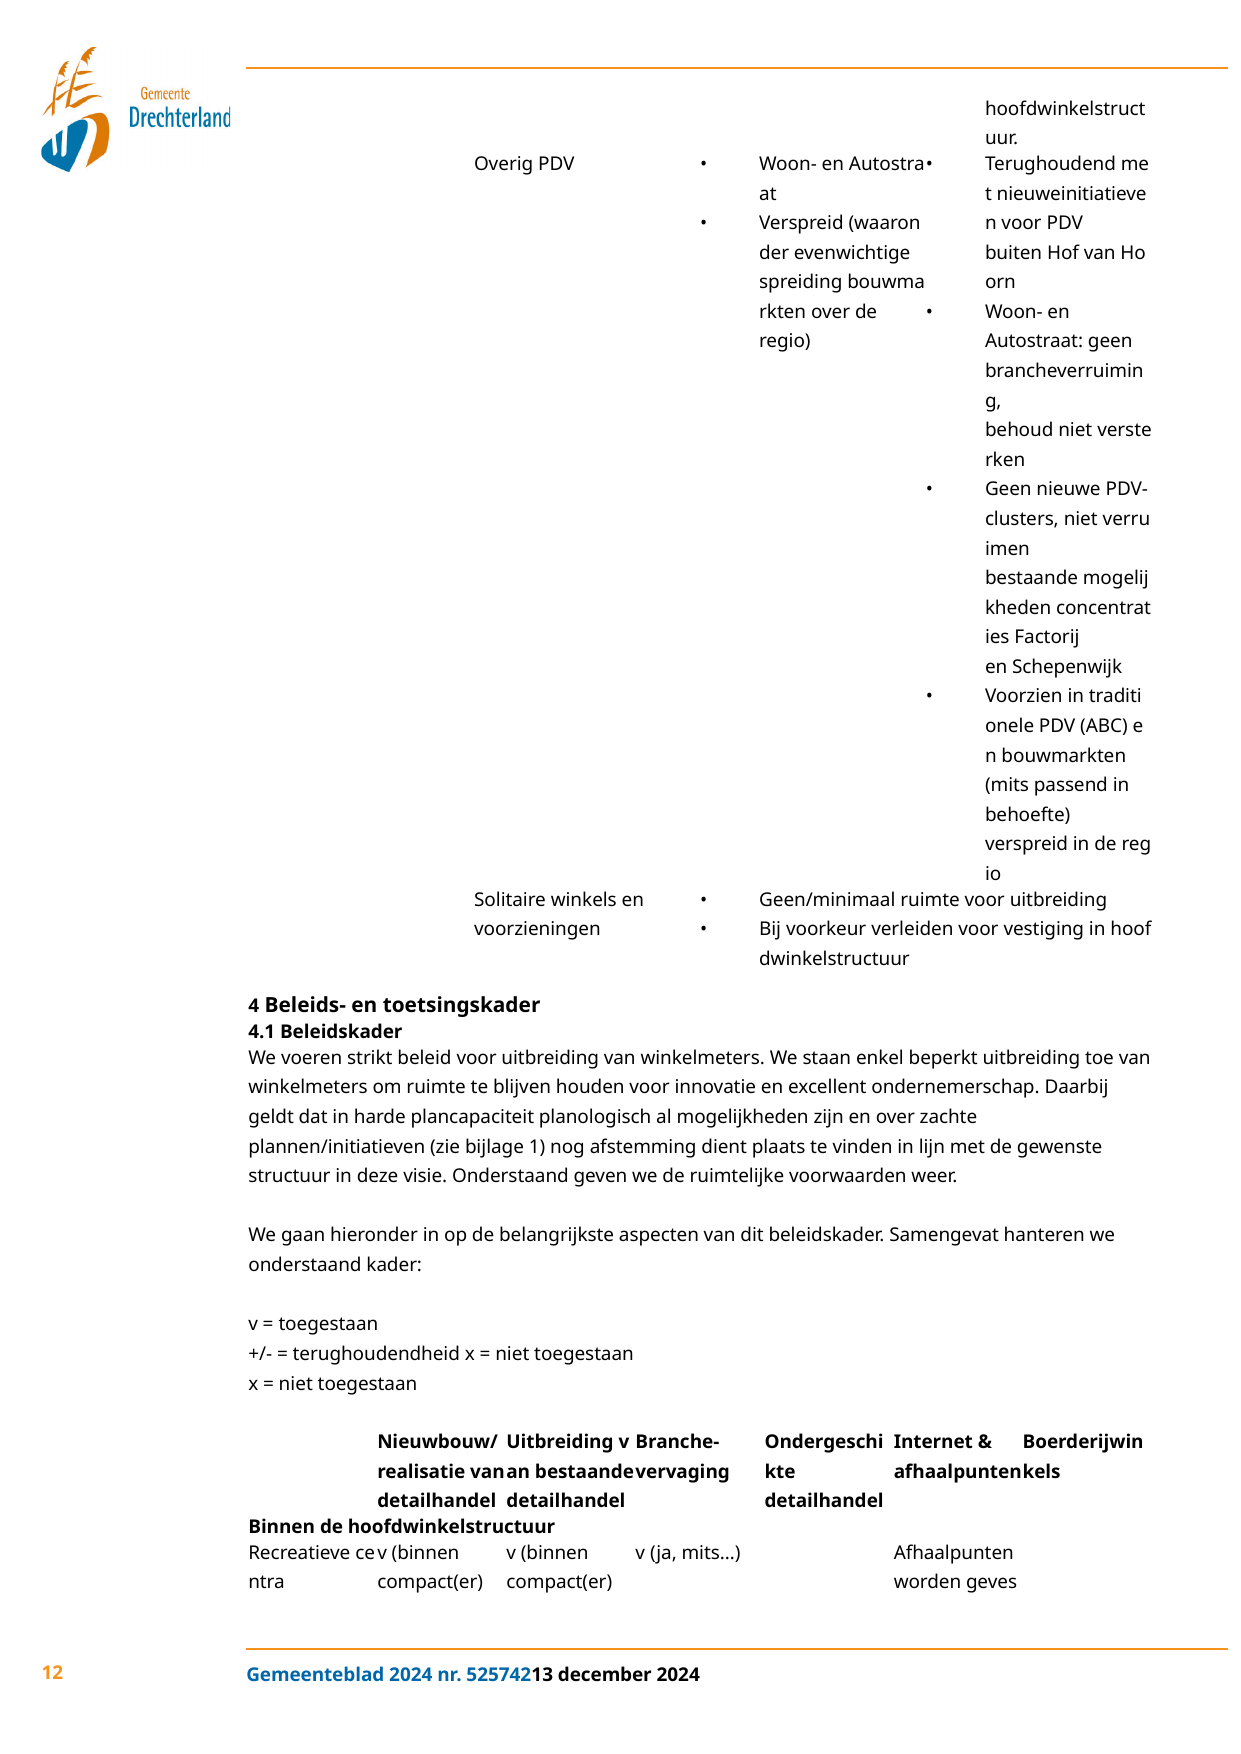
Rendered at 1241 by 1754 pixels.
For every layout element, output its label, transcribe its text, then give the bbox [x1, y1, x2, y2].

table_cell Afhaalpunten worden geves [894, 1539, 1022, 1594]
table_cell Solitaire winkels en voorzieningen [474, 886, 700, 971]
table_cell Geen/minimaal ruimte voor uitbreiding Bij voorkeur verleiden voor vestiging in hoofdwinkelstructuur [700, 886, 1152, 971]
table_cell Woon- en Autostraat Verspreid (waaronder evenwichtige spreiding bouwmarkten over de regio) [700, 150, 926, 886]
table_header [248, 1428, 377, 1513]
table_header Boerderijwinkels [1023, 1428, 1152, 1513]
table_cell Recreatieve centra [248, 1539, 377, 1594]
table_header Branche- vervaging [635, 1428, 764, 1513]
text 4 Beleids- en toetsingskader [248, 990, 1152, 1018]
picture [41, 47, 231, 172]
table_header Ondergeschikte detailhandel [764, 1428, 893, 1513]
table_cell [474, 95, 700, 150]
table_header Uitbreiding van bestaande detailhandel [506, 1428, 635, 1513]
table_cell v (ja, mits…) [635, 1539, 764, 1594]
table_cell [248, 95, 474, 971]
table_cell Terughoudend met nieuweinitiatieven voor PDV buiten Hof van Hoorn Woon- en Autostraat: geen brancheverruiming, behoud niet versterken Geen nieuwe PDV-clusters, niet verruimen bestaande mogelijkheden concentraties Factorij en Schepenwijk Voorzien in traditionele PDV (ABC) en bouwmarkten (mits passend in behoefte) verspreid in de regio [926, 150, 1152, 886]
table_cell Overig PDV [474, 150, 700, 886]
picture [41, 158, 64, 172]
table_header v = toegestaan +/- = terughoudendheid x = niet toegestaan x = niet toegestaan [248, 1311, 1152, 1395]
picture [226, 115, 231, 124]
text 4.1 Beleidskader [248, 1018, 1152, 1044]
table_cell v (binnen compact(er) [377, 1539, 506, 1594]
text We voeren strikt beleid voor uitbreiding van winkelmeters. We staan enkel beperkt uitbreiding toe van winkelmeters om ruimte te blijven houden voor innovatie en excellent ondernemerschap. Daarbij geldt dat in harde plancapaciteit planologisch al mogelijkheden zijn en over zachte plannen/initiatieven (zie bijlage 1) nog afstemming dient plaats te vinden in lijn met de gewenste structuur in deze visie. Onderstaand geven we de ruimtelijke voorwaarden weer. [248, 1044, 1152, 1188]
table_header Internet & afhaalpunten [894, 1428, 1022, 1513]
table_cell [1023, 1539, 1152, 1594]
table_cell Binnen de hoofdwinkelstructuur [248, 1513, 1152, 1539]
table_cell [700, 95, 926, 150]
table_cell hoofdwinkelstructuur. [926, 95, 1152, 150]
table_cell v (binnen compact(er) [506, 1539, 635, 1594]
table_cell [764, 1539, 893, 1594]
text We gaan hieronder in op de belangrijkste aspecten van dit beleidskader. Samengevat hanteren we onderstaand kader: [248, 1222, 1152, 1277]
table_header Nieuwbouw/realisatie van detailhandel [377, 1428, 506, 1513]
